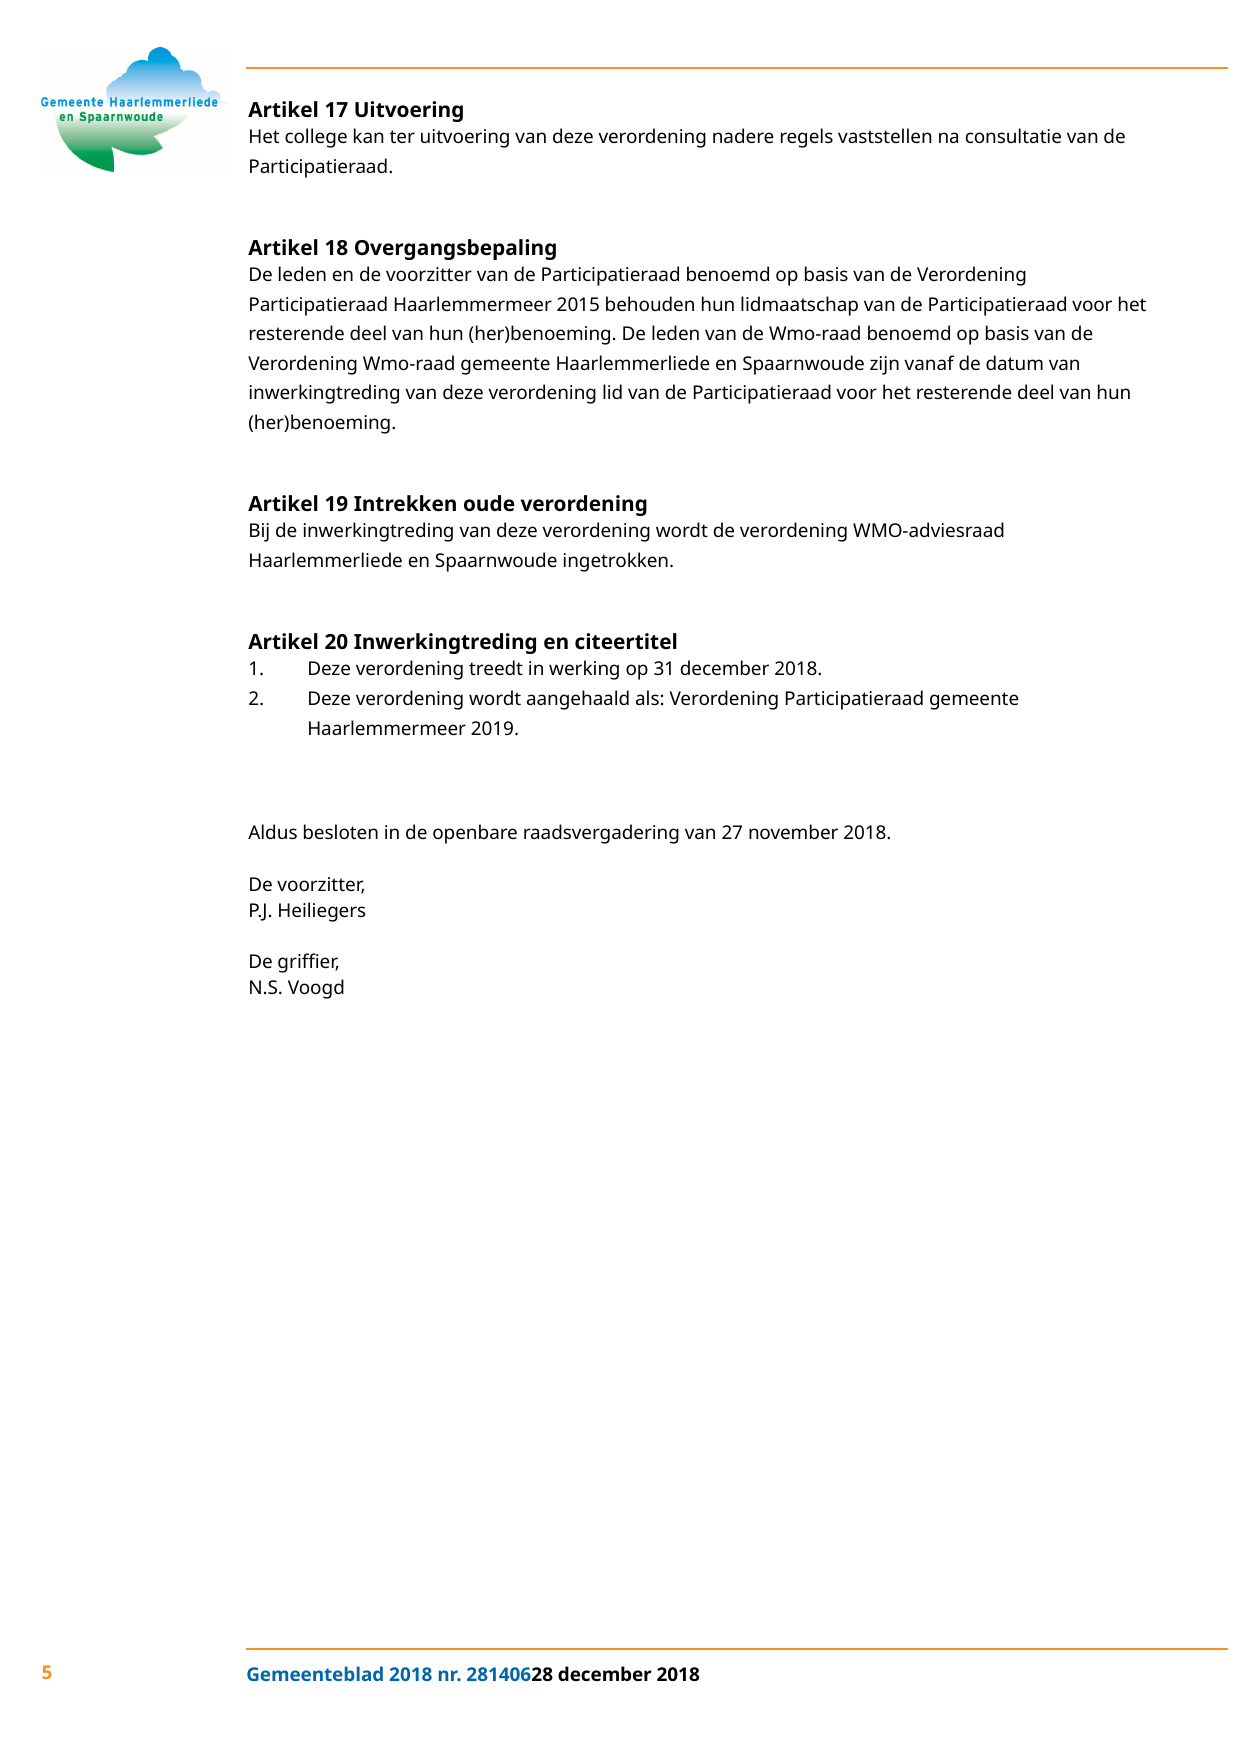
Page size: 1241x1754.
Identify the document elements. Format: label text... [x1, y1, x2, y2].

picture [41, 47, 231, 172]
text Artikel 19 Intrekken oude verordening [248, 489, 1152, 518]
text P.J. Heiliegers [248, 897, 1152, 922]
text Aldus besloten in de openbare raadsvergadering van 27 november 2018. [248, 819, 1152, 845]
text De voorzitter, [248, 871, 1152, 897]
text Artikel 17 Uitvoering [248, 95, 1152, 123]
list Deze verordening wordt aangehaald als: Verordening Participatieraad gemeente Haarlemmermeer 2019. [248, 685, 1152, 741]
text Het college kan ter uitvoering van deze verordening nadere regels vaststellen na consultatie van de Participatieraad. [248, 123, 1152, 178]
list Deze verordening treedt in werking op 31 december 2018. [248, 656, 1152, 681]
text Artikel 20 Inwerkingtreding en citeertitel [248, 627, 1152, 656]
text De leden en de voorzitter van de Participatieraad benoemd op basis van de Verordening Participatieraad Haarlemmermeer 2015 behouden hun lidmaatschap van de Participatieraad voor het resterende deel van hun (her)benoeming. De leden van de Wmo-raad benoemd op basis van de Verordening Wmo-raad gemeente Haarlemmerliede en Spaarnwoude zijn vanaf de datum van inwerkingtreding van deze verordening lid van de Participatieraad voor het resterende deel van hun (her)benoeming. [248, 261, 1152, 435]
text Haarlemmerliede en Spaarnwoude ingetrokken. [248, 547, 1152, 573]
text Artikel 18 Overgangsbepaling [248, 233, 1152, 261]
text De griffier, [248, 948, 1152, 974]
text Bij de inwerkingtreding van deze verordening wordt de verordening WMO-adviesraad [248, 518, 1152, 543]
text N.S. Voogd [248, 974, 1152, 1000]
